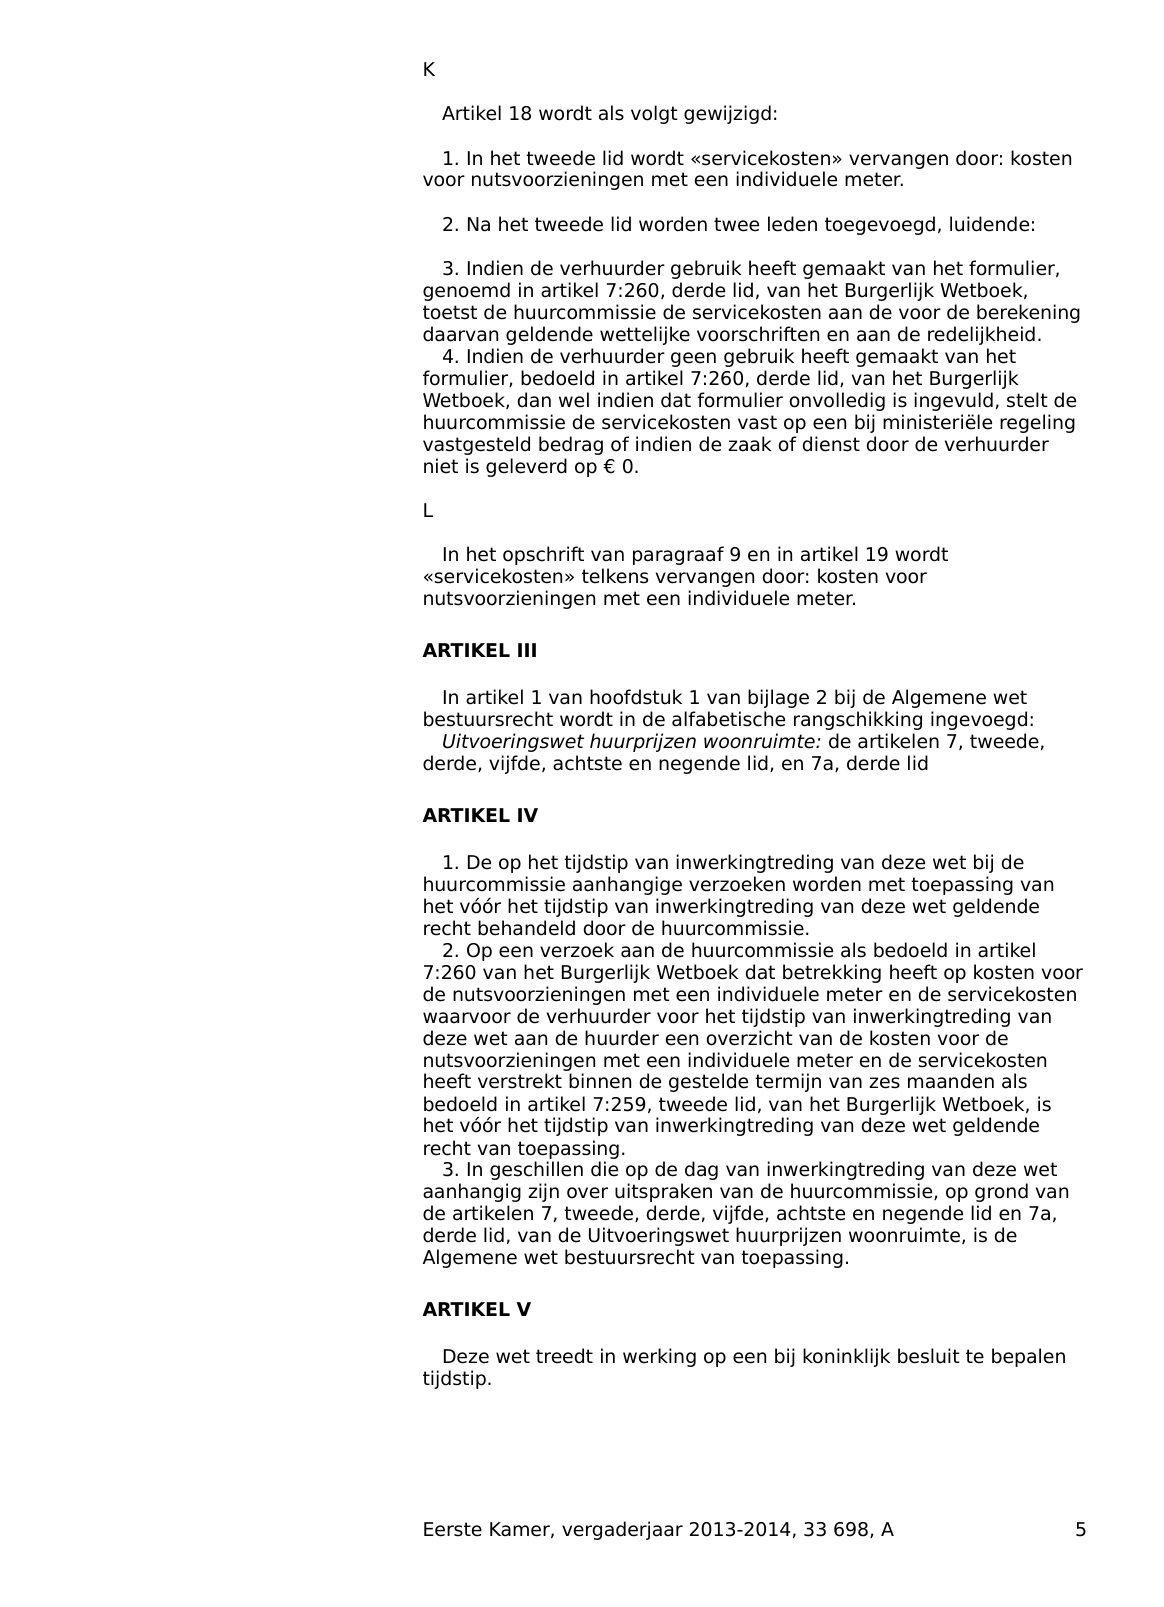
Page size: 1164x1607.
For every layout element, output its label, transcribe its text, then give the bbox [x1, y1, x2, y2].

subtitle ARTIKEL IV [422, 805, 1087, 827]
text Artikel 18 wordt als volgt gewijzigd: [422, 103, 1087, 125]
text 3. Indien de verhuurder gebruik heeft gemaakt van het formulier, genoemd in artikel 7:260, derde lid, van het Burgerlijk Wetboek, toetst de huurcommissie de servicekosten aan de voor de berekening daarvan geldende wettelijke voorschriften en aan de redelijkheid. [422, 258, 1087, 346]
text Uitvoeringswet huurprijzen woonruimte: de artikelen 7, tweede, derde, vijfde, achtste en negende lid, en 7a, derde lid [422, 731, 1087, 775]
subtitle ARTIKEL V [422, 1299, 1087, 1321]
text 1. In het tweede lid wordt «servicekosten» vervangen door: kosten voor nutsvoorzieningen met een individuele meter. [422, 147, 1087, 191]
text 4. Indien de verhuurder geen gebruik heeft gemaakt van het formulier, bedoeld in artikel 7:260, derde lid, van het Burgerlijk Wetboek, dan wel indien dat formulier onvolledig is ingevuld, stelt de huurcommissie de servicekosten vast op een bij ministeriële regeling vastgesteld bedrag of indien de zaak of dienst door de verhuurder niet is geleverd op € 0. [422, 346, 1087, 477]
text In het opschrift van paragraaf 9 en in artikel 19 wordt «servicekosten» telkens vervangen door: kosten voor nutsvoorzieningen met een individuele meter. [422, 544, 1087, 610]
text Deze wet treedt in werking op een bij koninklijk besluit te bepalen tijdstip. [422, 1346, 1087, 1390]
text 3. In geschillen die op de dag van inwerkingtreding van deze wet aanhangig zijn over uitspraken van de huurcommissie, op grond van de artikelen 7, tweede, derde, vijfde, achtste en negende lid en 7a, derde lid, van de Uitvoeringswet huurprijzen woonruimte, is de Algemene wet bestuursrecht van toepassing. [422, 1159, 1087, 1269]
text K [422, 59, 1087, 81]
text 1. De op het tijdstip van inwerkingtreding van deze wet bij de huurcommissie aanhangige verzoeken worden met toepassing van het vóór het tijdstip van inwerkingtreding van deze wet geldende recht behandeld door de huurcommissie. [422, 852, 1087, 939]
text 2. Op een verzoek aan de huurcommissie als bedoeld in artikel 7:260 van het Burgerlijk Wetboek dat betrekking heeft op kosten voor de nutsvoorzieningen met een individuele meter en de servicekosten waarvoor de verhuurder voor het tijdstip van inwerkingtreding van deze wet aan de huurder een overzicht van de kosten voor de nutsvoorzieningen met een individuele meter en de servicekosten heeft verstrekt binnen de gestelde termijn van zes maanden als bedoeld in artikel 7:259, tweede lid, van het Burgerlijk Wetboek, is het vóór het tijdstip van inwerkingtreding van deze wet geldende recht van toepassing. [422, 939, 1087, 1159]
subtitle ARTIKEL III [422, 640, 1087, 662]
text In artikel 1 van hoofdstuk 1 van bijlage 2 bij de Algemene wet bestuursrecht wordt in de alfabetische rangschikking ingevoegd: [422, 687, 1087, 731]
text L [422, 500, 1087, 522]
text 2. Na het tweede lid worden twee leden toegevoegd, luidende: [422, 213, 1087, 236]
